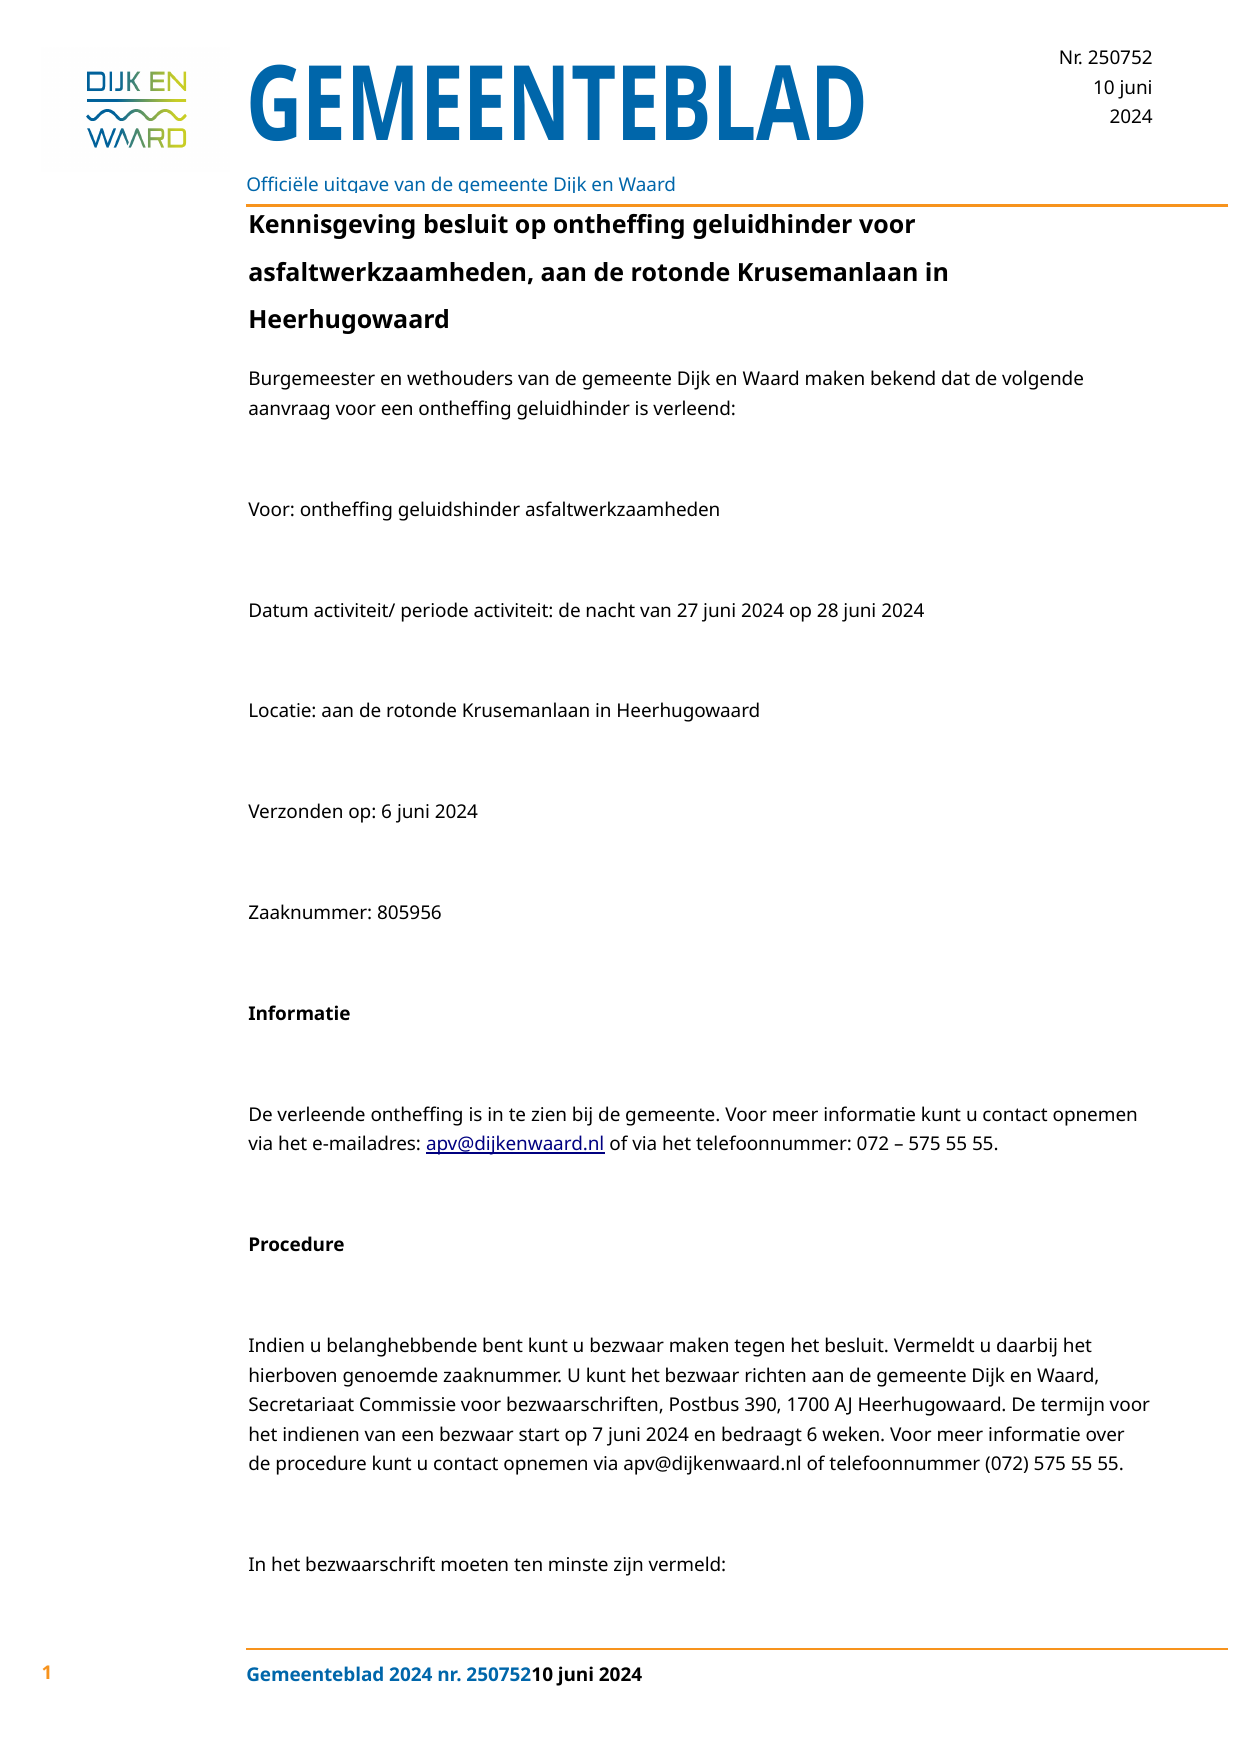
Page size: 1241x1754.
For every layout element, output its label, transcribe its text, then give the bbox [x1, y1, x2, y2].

text Voor: ontheffing geluidshinder asfaltwerkzaamheden [248, 496, 1152, 522]
text Kennisgeving besluit op ontheffing geluidhinder voor asfaltwerkzaamheden, aan de rotonde Krusemanlaan in Heerhugowaard [248, 207, 1152, 336]
text Burgemeester en wethouders van de gemeente Dijk en Waard maken bekend dat de volgende aanvraag voor een ontheffing geluidhinder is verleend: [248, 366, 1152, 421]
text Procedure [248, 1231, 1152, 1257]
text Datum activiteit/ periode activiteit: de nacht van 27 juni 2024 op 28 juni 2024 [248, 597, 1152, 622]
text Informatie [248, 1000, 1152, 1026]
text De verleende ontheffing is in te zien bij de gemeente. Voor meer informatie kunt u contact opnemen via het e-mailadres: apv@dijkenwaard.nl of via het telefoonnummer: 072 – 575 55 55. [248, 1101, 1152, 1156]
text In het bezwaarschrift moeten ten minste zijn vermeld: [248, 1551, 1152, 1577]
text Locatie: aan de rotonde Krusemanlaan in Heerhugowaard [248, 698, 1152, 723]
text Indien u belanghebbende bent kunt u bezwaar maken tegen het besluit. Vermeldt u daarbij het hierboven genoemde zaaknummer. U kunt het bezwaar richten aan de gemeente Dijk en Waard, Secretariaat Commissie voor bezwaarschriften, Postbus 390, 1700 AJ Heerhugowaard. De termijn voor het indienen van een bezwaar start op 7 juni 2024 en bedraagt 6 weken. Voor meer informatie over de procedure kunt u contact opnemen via apv@dijkenwaard.nl of telefoonnummer (072) 575 55 55. [248, 1332, 1152, 1476]
text Verzonden op: 6 juni 2024 [248, 798, 1152, 824]
picture [41, 47, 231, 172]
text Zaaknummer: 805956 [248, 899, 1152, 925]
